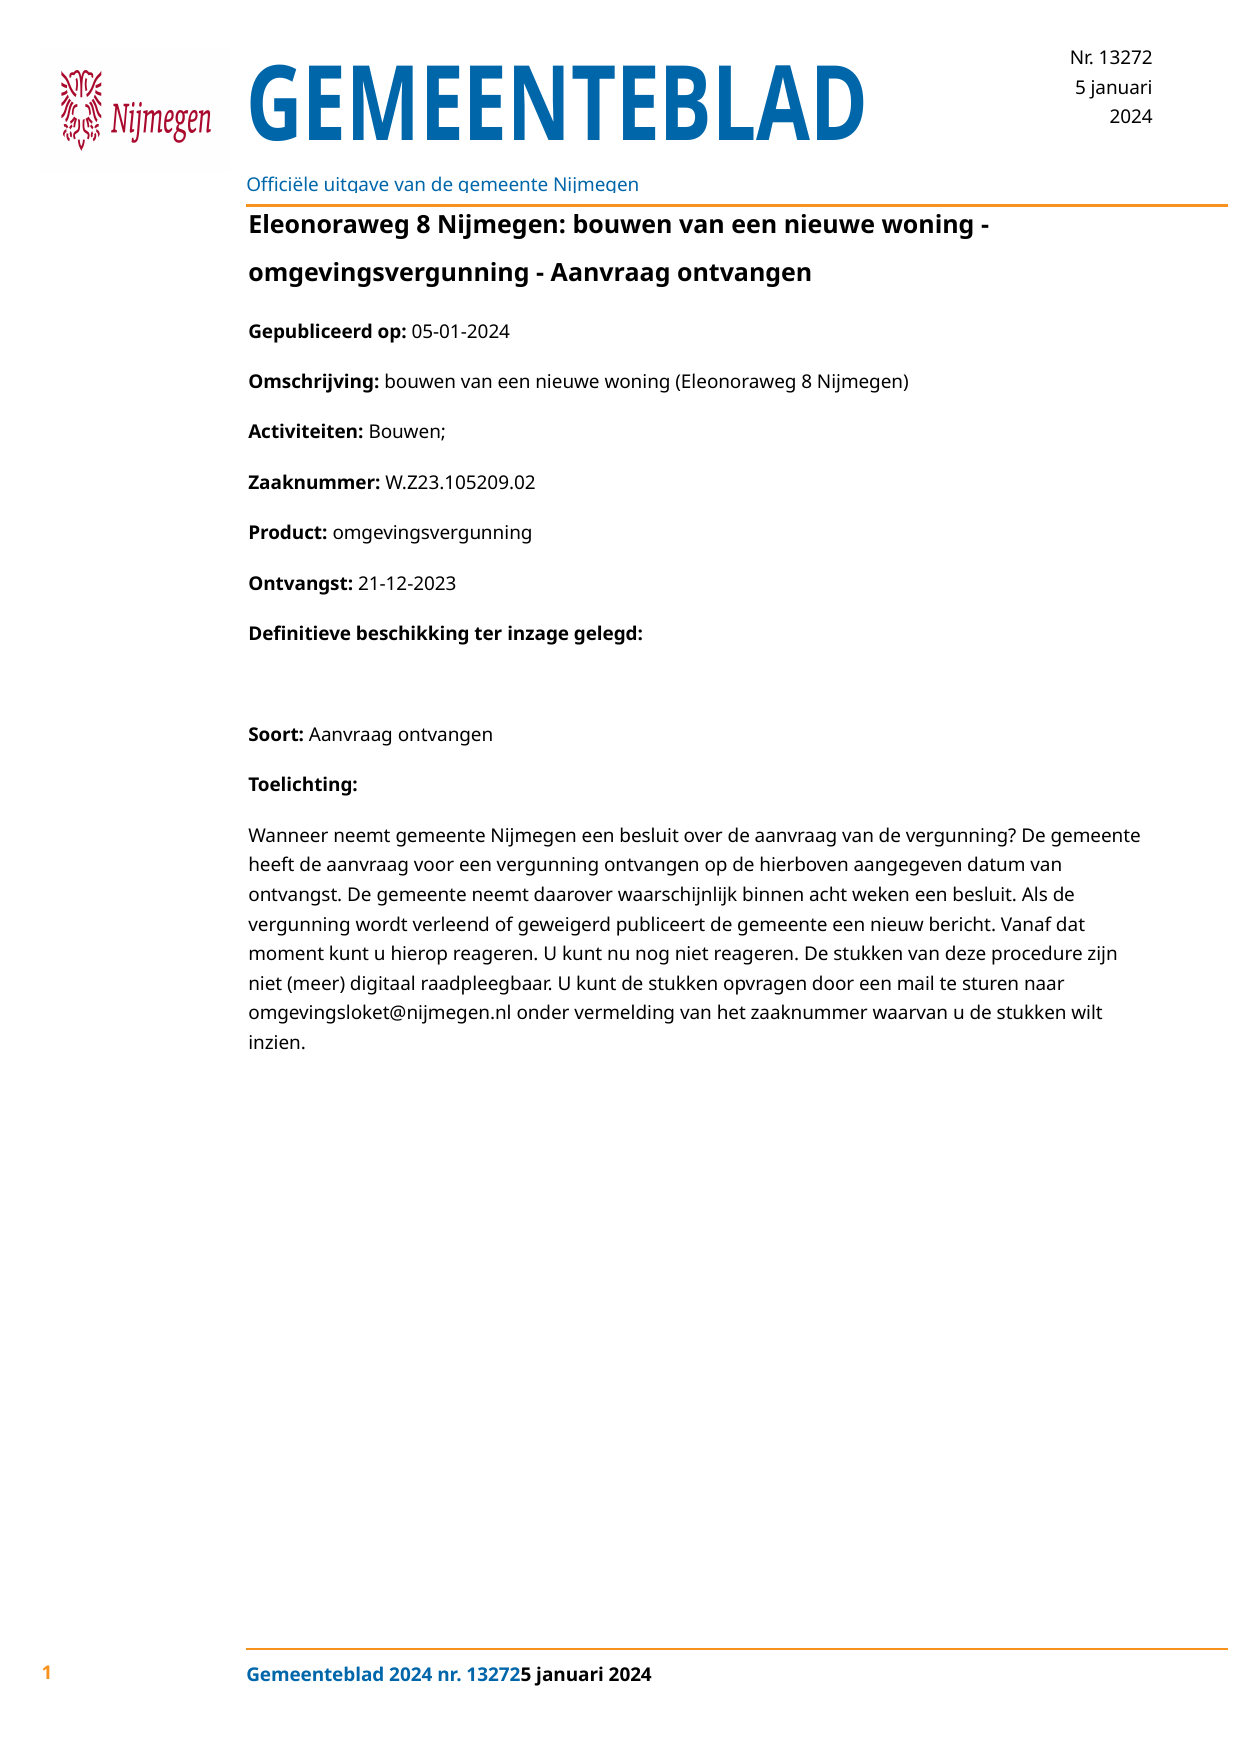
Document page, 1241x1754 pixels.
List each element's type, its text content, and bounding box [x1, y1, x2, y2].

text Toelichting: [248, 772, 1152, 797]
text Zaaknummer: W.Z23.105209.02 [248, 469, 1152, 495]
text Product: omgevingsvergunning [248, 519, 1152, 545]
text Gepubliceerd op: 05-01-2024 [248, 318, 1152, 344]
text Ontvangst: 21-12-2023 [248, 570, 1152, 596]
picture [41, 47, 231, 172]
text Activiteiten: Bouwen; [248, 419, 1152, 444]
text Soort: Aanvraag ontvangen [248, 721, 1152, 747]
text Omschrijving: bouwen van een nieuwe woning (Eleonoraweg 8 Nijmegen) [248, 368, 1152, 394]
text Wanneer neemt gemeente Nijmegen een besluit over de aanvraag van de vergunning? De gemeente heeft de aanvraag voor een vergunning ontvangen op de hierboven aangegeven datum van ontvangst. De gemeente neemt daarover waarschijnlijk binnen acht weken een besluit. Als de vergunning wordt verleend of geweigerd publiceert de gemeente een nieuw bericht. Vanaf dat moment kunt u hierop reageren. U kunt nu nog niet reageren. De stukken van deze procedure zijn niet (meer) digitaal raadpleegbaar. U kunt de stukken opvragen door een mail te sturen naar omgevingsloket@nijmegen.nl onder vermelding van het zaaknummer waarvan u de stukken wilt inzien. [248, 822, 1152, 1055]
text Eleonoraweg 8 Nijmegen: bouwen van een nieuwe woning - omgevingsvergunning - Aanvraag ontvangen [248, 207, 1152, 288]
text Definitieve beschikking ter inzage gelegd: [248, 620, 1152, 646]
